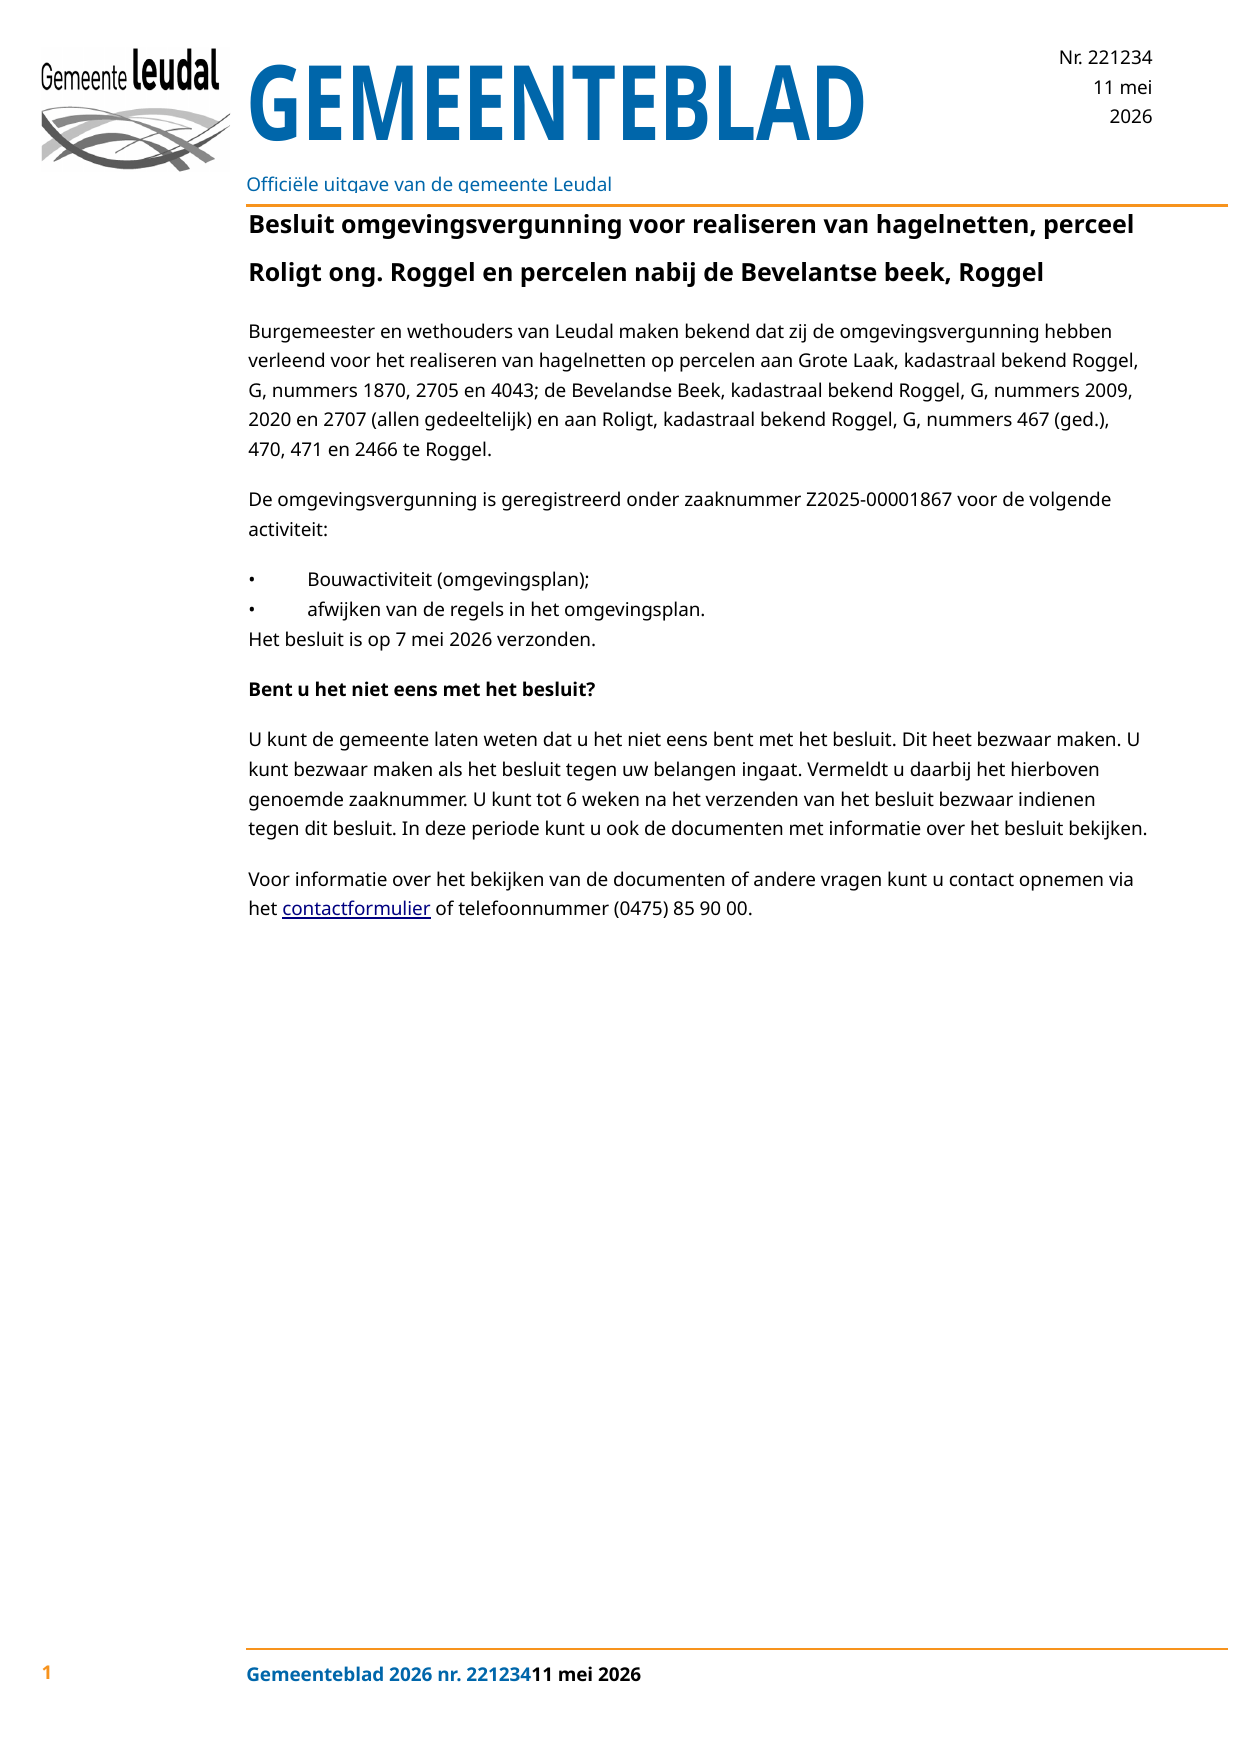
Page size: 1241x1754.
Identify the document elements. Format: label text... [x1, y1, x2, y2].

text Voor informatie over het bekijken van de documenten of andere vragen kunt u contact opnemen via het contactformulier of telefoonnummer (0475) 85 90 00. [248, 866, 1152, 921]
text De omgevingsvergunning is geregistreerd onder zaaknummer Z2025-00001867 voor de volgende activiteit: [248, 487, 1152, 542]
text Bent u het niet eens met het besluit? [248, 676, 1152, 702]
picture [41, 47, 231, 172]
list afwijken van de regels in het omgevingsplan. [248, 596, 1152, 622]
text U kunt de gemeente laten weten dat u het niet eens bent met het besluit. Dit heet bezwaar maken. U kunt bezwaar maken als het besluit tegen uw belangen ingaat. Vermeldt u daarbij het hierboven genoemde zaaknummer. U kunt tot 6 weken na het verzenden van het besluit bezwaar indienen tegen dit besluit. In deze periode kunt u ook de documenten met informatie over het besluit bekijken. [248, 727, 1152, 841]
list Bouwactiviteit (omgevingsplan); [248, 567, 1152, 592]
text Burgemeester en wethouders van Leudal maken bekend dat zij de omgevingsvergunning hebben verleend voor het realiseren van hagelnetten op percelen aan Grote Laak, kadastraal bekend Roggel, G, nummers 1870, 2705 en 4043; de Bevelandse Beek, kadastraal bekend Roggel, G, nummers 2009, 2020 en 2707 (allen gedeeltelijk) en aan Roligt, kadastraal bekend Roggel, G, nummers 467 (ged.), 470, 471 en 2466 te Roggel. [248, 318, 1152, 462]
text Besluit omgevingsvergunning voor realiseren van hagelnetten, perceel Roligt ong. Roggel en percelen nabij de Bevelantse beek, Roggel [248, 207, 1152, 288]
text Het besluit is op 7 mei 2026 verzonden. [248, 626, 1152, 652]
